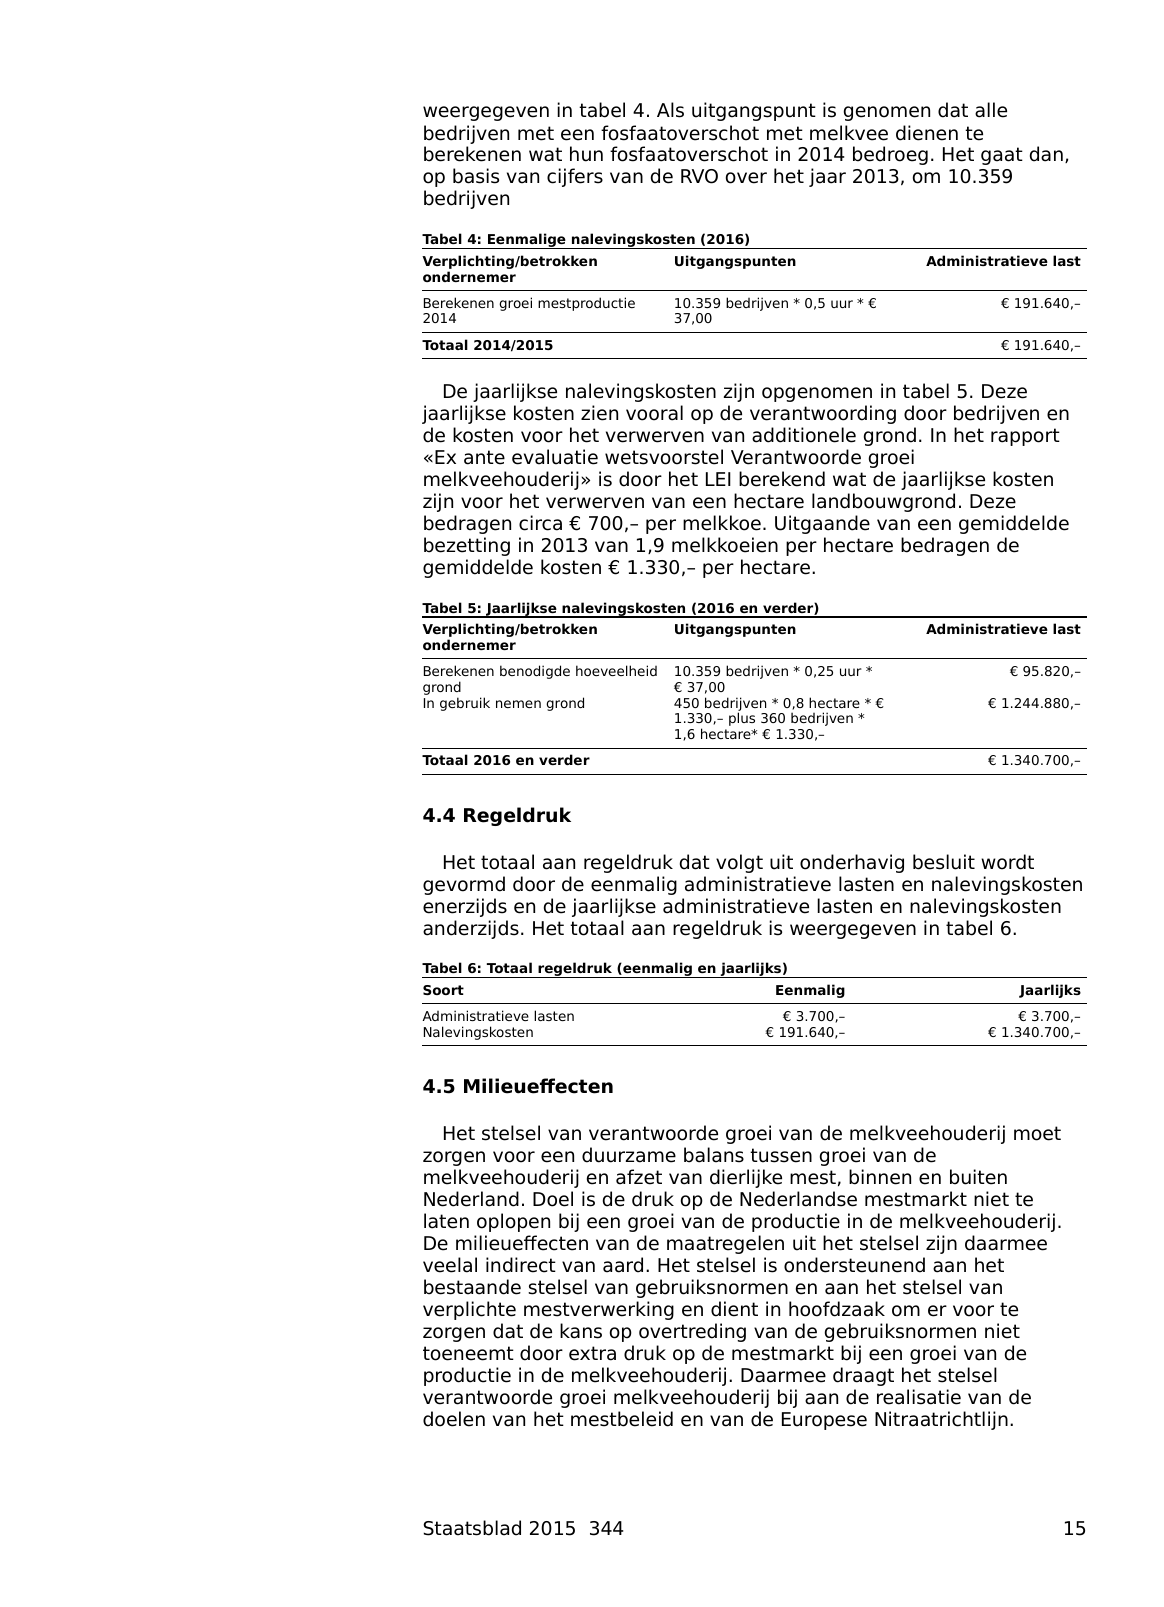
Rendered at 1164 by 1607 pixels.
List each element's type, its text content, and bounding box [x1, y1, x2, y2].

table_cell 10.359 bedrijven * 0,25 uur * € 37,00 [668, 659, 890, 696]
table_cell Nalevingskosten [422, 1025, 678, 1045]
table_cell Jaarlijks [851, 978, 1087, 1003]
table_cell € 1.244.880,– [890, 696, 1087, 747]
table_cell € 3.700,– [679, 1004, 851, 1025]
table_cell Administratieve last [890, 618, 1087, 658]
text Het totaal aan regeldruk dat volgt uit onderhavig besluit wordt gevormd door de eenmalig administratieve lasten en nalevingskosten enerzijds en de jaarlijkse administratieve lasten en nalevingskosten anderzijds. Het totaal aan regeldruk is weergegeven in tabel 6. [422, 852, 1087, 939]
table_cell Berekenen benodigde hoeveelheid grond [422, 659, 668, 696]
table_cell Uitgangspunten [668, 249, 890, 290]
table_cell [668, 749, 890, 773]
table_cell 450 bedrijven * 0,8 hectare * € 1.330,– plus 360 bedrijven * 1,6 hectare* € 1.330,– [668, 696, 890, 747]
table_cell Administratieve lasten [422, 1004, 678, 1025]
table_cell € 191.640,– [890, 291, 1087, 332]
text weergegeven in tabel 4. Als uitgangspunt is genomen dat alle bedrijven met een fosfaatoverschot met melkvee dienen te berekenen wat hun fosfaatoverschot in 2014 bedroeg. Het gaat dan, op basis van cijfers van de RVO over het jaar 2013, om 10.359 bedrijven [422, 100, 1087, 210]
table_cell € 95.820,– [890, 659, 1087, 696]
subtitle 4.4 Regeldruk [422, 804, 1087, 827]
table_cell € 3.700,– [851, 1004, 1087, 1025]
text Het stelsel van verantwoorde groei van de melkveehouderij moet zorgen voor een duurzame balans tussen groei van de melkveehouderij en afzet van dierlijke mest, binnen en buiten Nederland. Doel is de druk op de Nederlandse mestmarkt niet te laten oplopen bij een groei van de productie in de melkveehouderij. De milieueffecten van de maatregelen uit het stelsel zijn daarmee veelal indirect van aard. Het stelsel is ondersteunend aan het bestaande stelsel van gebruiksnormen en aan het stelsel van verplichte mestverwerking en dient in hoofdzaak om er voor te zorgen dat de kans op overtreding van de gebruiksnormen niet toeneemt door extra druk op de mestmarkt bij een groei van de productie in de melkveehouderij. Daarmee draagt het stelsel verantwoorde groei melkveehouderij bij aan de realisatie van de doelen van het mestbeleid en van de Europese Nitraatrichtlijn. [422, 1123, 1087, 1431]
table_cell 10.359 bedrijven * 0,5 uur * € 37,00 [668, 291, 890, 332]
table_cell Soort [422, 978, 678, 1003]
table_header Tabel 6: Totaal regeldruk (eenmalig en jaarlijks) [422, 961, 1087, 977]
table_cell In gebruik nemen grond [422, 696, 668, 747]
table_cell Totaal 2016 en verder [422, 749, 668, 773]
table_cell € 1.340.700,– [851, 1025, 1087, 1045]
table_cell € 191.640,– [679, 1025, 851, 1045]
table_cell Verplichting/betrokken ondernemer [422, 249, 668, 290]
table_cell Totaal 2014/2015 [422, 333, 668, 358]
table_header Tabel 5: Jaarlijkse nalevingskosten (2016 en verder) [422, 601, 1087, 616]
table_header Tabel 4: Eenmalige nalevingskosten (2016) [422, 232, 1087, 248]
table_cell Administratieve last [890, 249, 1087, 290]
table_cell Berekenen groei mestproductie 2014 [422, 291, 668, 332]
table_cell Uitgangspunten [668, 618, 890, 658]
table_cell Eenmalig [679, 978, 851, 1003]
text De jaarlijkse nalevingskosten zijn opgenomen in tabel 5. Deze jaarlijkse kosten zien vooral op de verantwoording door bedrijven en de kosten voor het verwerven van additionele grond. In het rapport «Ex ante evaluatie wetsvoorstel Verantwoorde groei melkveehouderij» is door het LEI berekend wat de jaarlijkse kosten zijn voor het verwerven van een hectare landbouwgrond. Deze bedragen circa € 700,– per melkkoe. Uitgaande van een gemiddelde bezetting in 2013 van 1,9 melkkoeien per hectare bedragen de gemiddelde kosten € 1.330,– per hectare. [422, 381, 1087, 579]
subtitle 4.5 Milieueffecten [422, 1076, 1087, 1098]
table_cell Verplichting/betrokken ondernemer [422, 618, 668, 658]
table_cell € 191.640,– [890, 333, 1087, 358]
table_cell [668, 333, 890, 358]
table_cell € 1.340.700,– [890, 749, 1087, 773]
